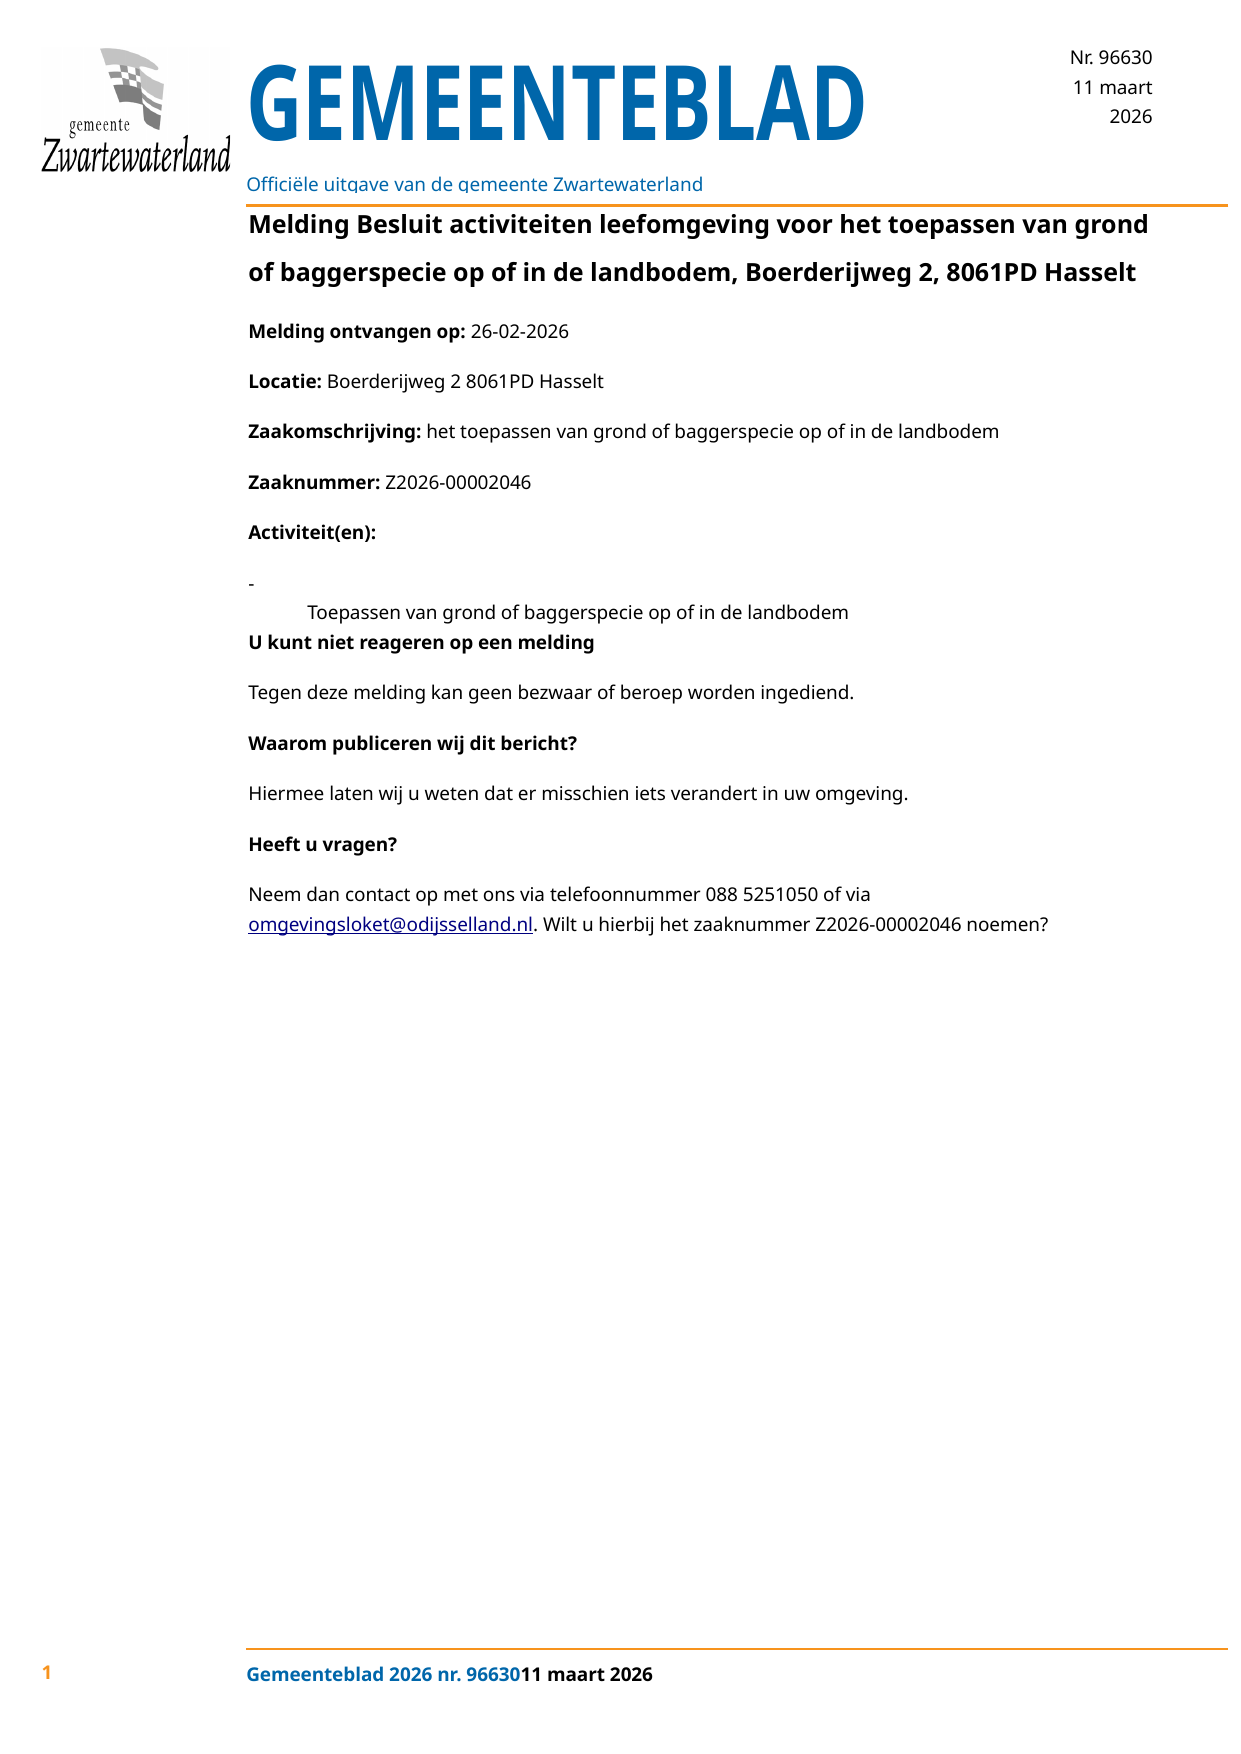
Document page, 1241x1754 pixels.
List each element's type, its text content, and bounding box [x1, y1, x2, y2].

text Locatie: Boerderijweg 2 8061PD Hasselt [248, 368, 1152, 394]
text Melding Besluit activiteiten leefomgeving voor het toepassen van grond of baggerspecie op of in de landbodem, Boerderijweg 2, 8061PD Hasselt [248, 207, 1152, 288]
picture [41, 47, 231, 172]
text Waarom publiceren wij dit bericht? [248, 730, 1152, 756]
text Tegen deze melding kan geen bezwaar of beroep worden ingediend. [248, 679, 1152, 705]
text Hiermee laten wij u weten dat er misschien iets verandert in uw omgeving. [248, 780, 1152, 806]
list Toepassen van grond of baggerspecie op of in de landbodem [248, 599, 1152, 625]
text U kunt niet reageren op een melding [248, 629, 1152, 655]
text Zaaknummer: Z2026-00002046 [248, 469, 1152, 495]
text Activiteit(en): [248, 519, 1152, 545]
text Neem dan contact op met ons via telefoonnummer 088 5251050 of via omgevingsloket@odijsselland.nl. Wilt u hierbij het zaaknummer Z2026-00002046 noemen? [248, 881, 1152, 937]
text Heeft u vragen? [248, 831, 1152, 857]
text Zaakomschrijving: het toepassen van grond of baggerspecie op of in de landbodem [248, 419, 1152, 444]
text Melding ontvangen op: 26-02-2026 [248, 318, 1152, 344]
